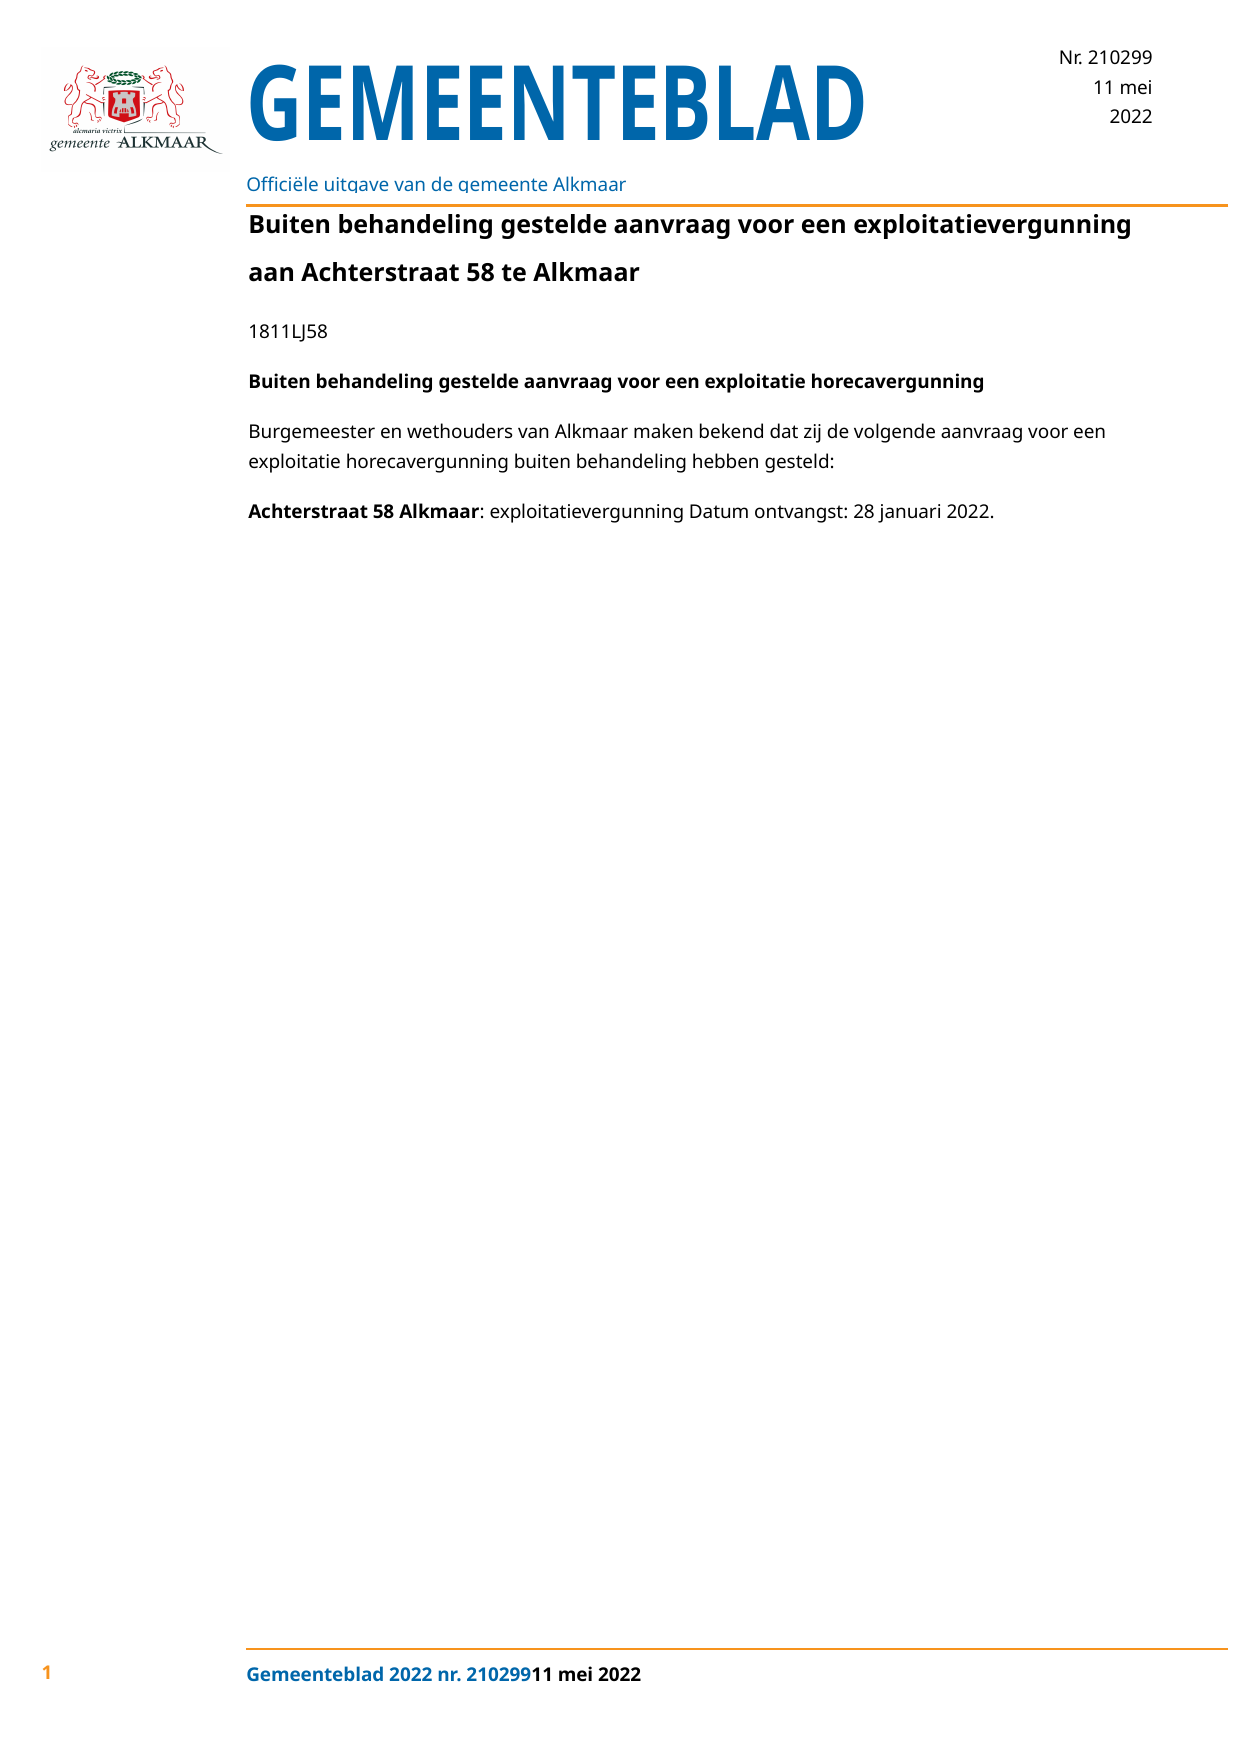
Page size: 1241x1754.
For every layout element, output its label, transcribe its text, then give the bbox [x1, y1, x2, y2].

text Achterstraat 58 Alkmaar: exploitatievergunning Datum ontvangst: 28 januari 2022. [248, 499, 1152, 524]
picture [41, 47, 231, 172]
text 1811LJ58 [248, 318, 1152, 344]
text Buiten behandeling gestelde aanvraag voor een exploitatievergunning aan Achterstraat 58 te Alkmaar [248, 207, 1152, 288]
text Burgemeester en wethouders van Alkmaar maken bekend dat zij de volgende aanvraag voor een exploitatie horecavergunning buiten behandeling hebben gesteld: [248, 419, 1152, 474]
text Buiten behandeling gestelde aanvraag voor een exploitatie horecavergunning [248, 368, 1152, 394]
